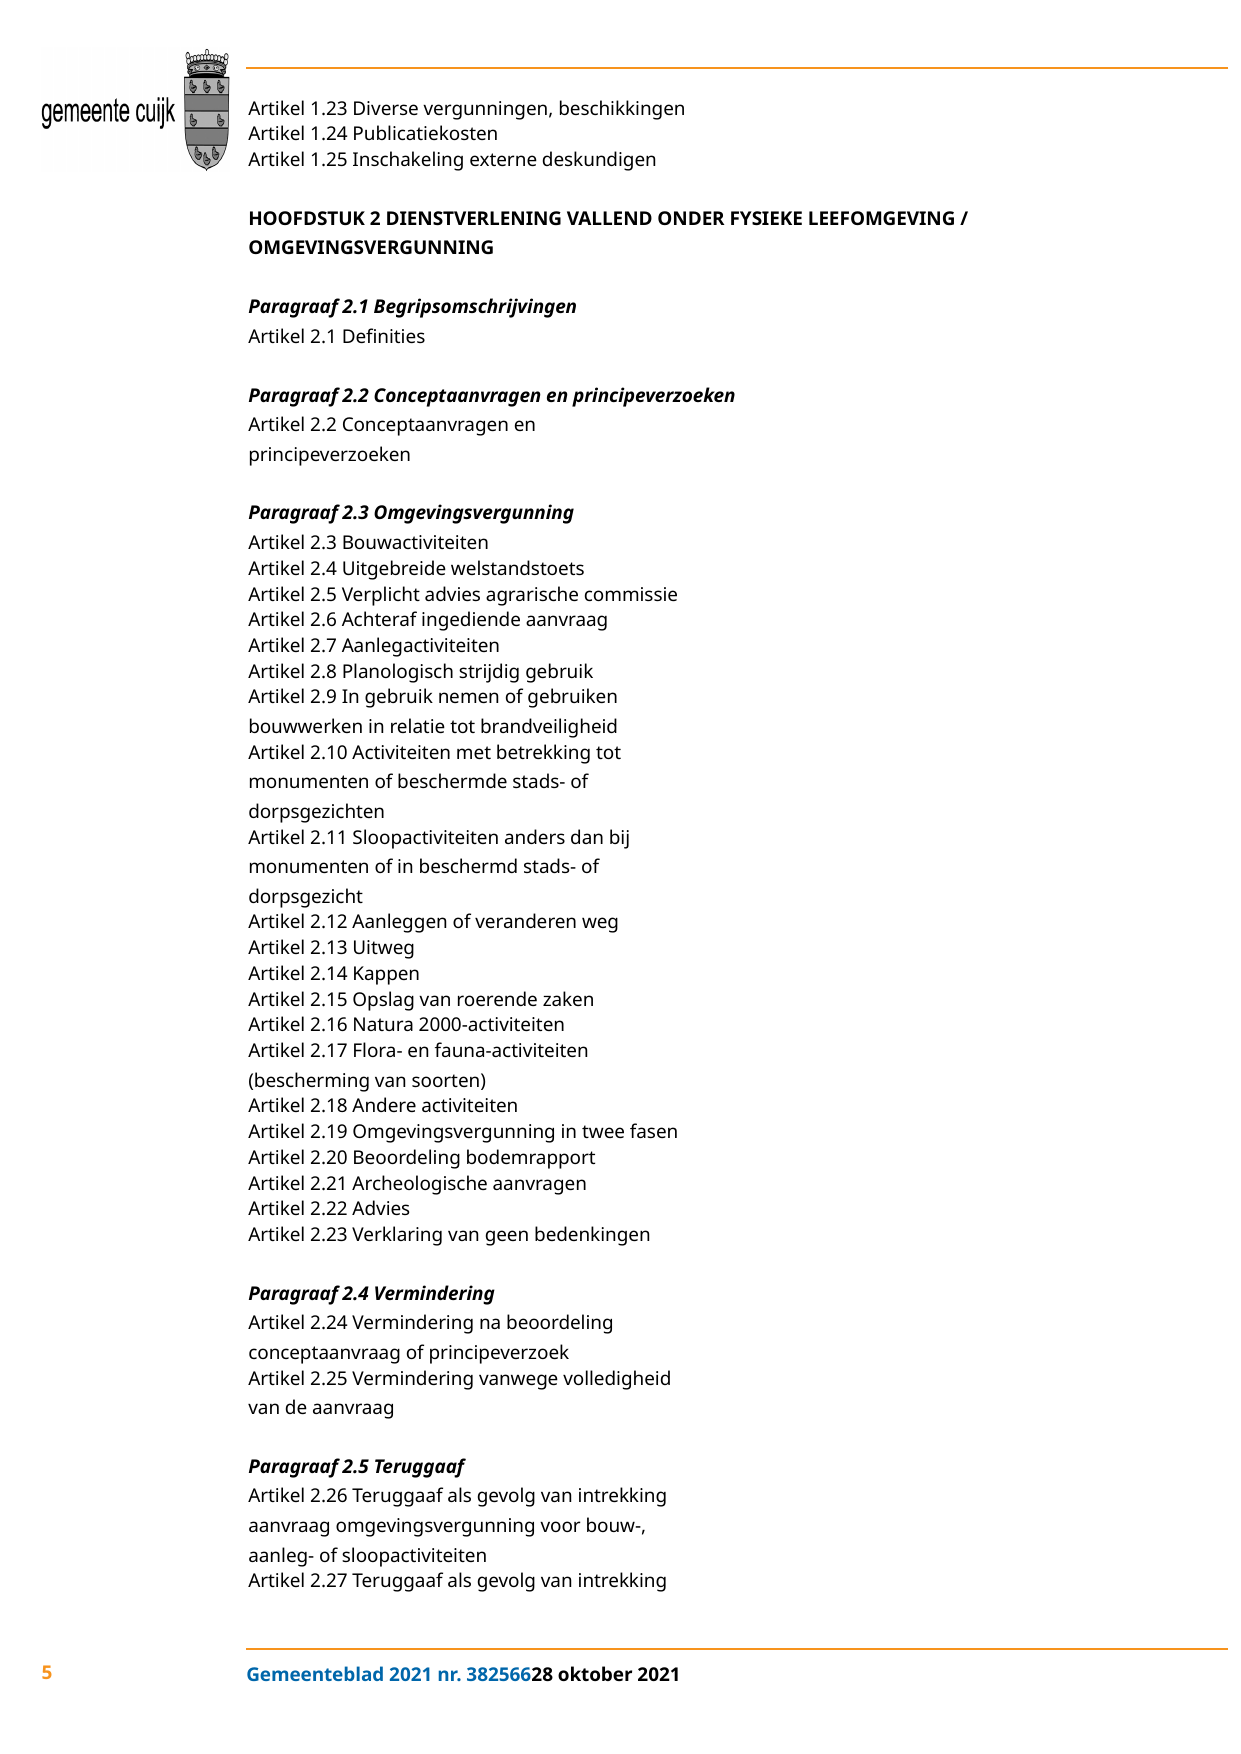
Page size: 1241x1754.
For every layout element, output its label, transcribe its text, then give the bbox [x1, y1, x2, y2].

table_cell [700, 121, 1152, 146]
table_cell [700, 935, 1152, 960]
table_header [700, 411, 1152, 467]
table_header [700, 1310, 1152, 1365]
text Paragraaf 2.3 Omgevingsvergunning [248, 499, 1152, 525]
table_header Artikel 2.26 Teruggaaf als gevolg van intrekking aanvraag omgevingsvergunning voor bouw-, aanleg- of sloopactiviteiten [248, 1483, 700, 1568]
table_header Artikel 2.1 Definities [248, 323, 700, 349]
text Paragraaf 2.2 Conceptaanvragen en principeverzoeken [248, 382, 1152, 407]
table_cell [700, 1196, 1152, 1221]
text Paragraaf 2.4 Vermindering [248, 1280, 1152, 1306]
table_cell [700, 1170, 1152, 1196]
table_cell Artikel 2.15 Opslag van roerende zaken [248, 986, 700, 1012]
table_cell [700, 1119, 1152, 1144]
table_cell [700, 1221, 1152, 1247]
table_cell Artikel 2.13 Uitweg [248, 935, 700, 960]
table_cell [700, 684, 1152, 739]
table_cell Artikel 1.24 Publicatiekosten [248, 121, 700, 146]
table_cell [700, 581, 1152, 606]
table_cell [700, 555, 1152, 581]
table_cell [700, 606, 1152, 632]
table_cell [700, 960, 1152, 986]
table_cell Artikel 2.14 Kappen [248, 960, 700, 986]
table_cell [700, 1365, 1152, 1420]
table_cell Artikel 2.27 Teruggaaf als gevolg van intrekking [248, 1568, 700, 1593]
table_cell [700, 658, 1152, 684]
table_cell [700, 1038, 1152, 1093]
text HOOFDSTUK 2 DIENSTVERLENING VALLEND ONDER FYSIEKE LEEFOMGEVING / OMGEVINGSVERGUNNING [248, 205, 1152, 260]
table_cell Artikel 1.23 Diverse vergunningen, beschikkingen [248, 95, 700, 121]
table_cell Artikel 2.9 In gebruik nemen of gebruiken bouwwerken in relatie tot brandveiligheid [248, 684, 700, 739]
table_cell Artikel 1.25 Inschakeling externe deskundigen [248, 146, 700, 172]
table_cell [700, 909, 1152, 934]
table_header Artikel 2.24 Vermindering na beoordeling conceptaanvraag of principeverzoek [248, 1310, 700, 1365]
text Paragraaf 2.1 Begripsomschrijvingen [248, 293, 1152, 319]
picture [41, 47, 231, 172]
table_cell Artikel 2.6 Achteraf ingediende aanvraag [248, 606, 700, 632]
table_cell [700, 824, 1152, 909]
table_header [700, 529, 1152, 555]
table_cell Artikel 2.11 Sloopactiviteiten anders dan bij monumenten of in beschermd stads- of dorpsgezicht [248, 824, 700, 909]
table_cell [700, 1568, 1152, 1593]
table_cell Artikel 2.8 Planologisch strijdig gebruik [248, 658, 700, 684]
table_cell Artikel 2.22 Advies [248, 1196, 700, 1221]
table_cell Artikel 2.7 Aanlegactiviteiten [248, 632, 700, 658]
table_header Artikel 2.3 Bouwactiviteiten [248, 529, 700, 555]
table_header Artikel 2.2 Conceptaanvragen en principeverzoeken [248, 411, 700, 467]
table_cell Artikel 2.19 Omgevingsvergunning in twee fasen [248, 1119, 700, 1144]
table_cell Artikel 2.25 Vermindering vanwege volledigheid van de aanvraag [248, 1365, 700, 1420]
table_cell Artikel 2.4 Uitgebreide welstandstoets [248, 555, 700, 581]
table_cell Artikel 2.21 Archeologische aanvragen [248, 1170, 700, 1196]
table_cell [700, 95, 1152, 121]
table_cell [700, 632, 1152, 658]
table_cell [700, 1144, 1152, 1170]
table_cell [700, 1012, 1152, 1037]
table_cell Artikel 2.5 Verplicht advies agrarische commissie [248, 581, 700, 606]
table_cell Artikel 2.17 Flora- en fauna-activiteiten (bescherming van soorten) [248, 1038, 700, 1093]
table_cell Artikel 2.16 Natura 2000-activiteiten [248, 1012, 700, 1037]
table_cell Artikel 2.12 Aanleggen of veranderen weg [248, 909, 700, 934]
table_header [700, 1483, 1152, 1568]
table_cell [700, 1093, 1152, 1118]
table_cell Artikel 2.10 Activiteiten met betrekking tot monumenten of beschermde stads- of dorpsgezichten [248, 739, 700, 824]
table_cell [700, 146, 1152, 172]
table_header [700, 323, 1152, 349]
table_cell [700, 739, 1152, 824]
table_cell [700, 986, 1152, 1012]
table_cell Artikel 2.20 Beoordeling bodemrapport [248, 1144, 700, 1170]
text Paragraaf 2.5 Teruggaaf [248, 1453, 1152, 1479]
table_cell Artikel 2.18 Andere activiteiten [248, 1093, 700, 1118]
table_cell Artikel 2.23 Verklaring van geen bedenkingen [248, 1221, 700, 1247]
